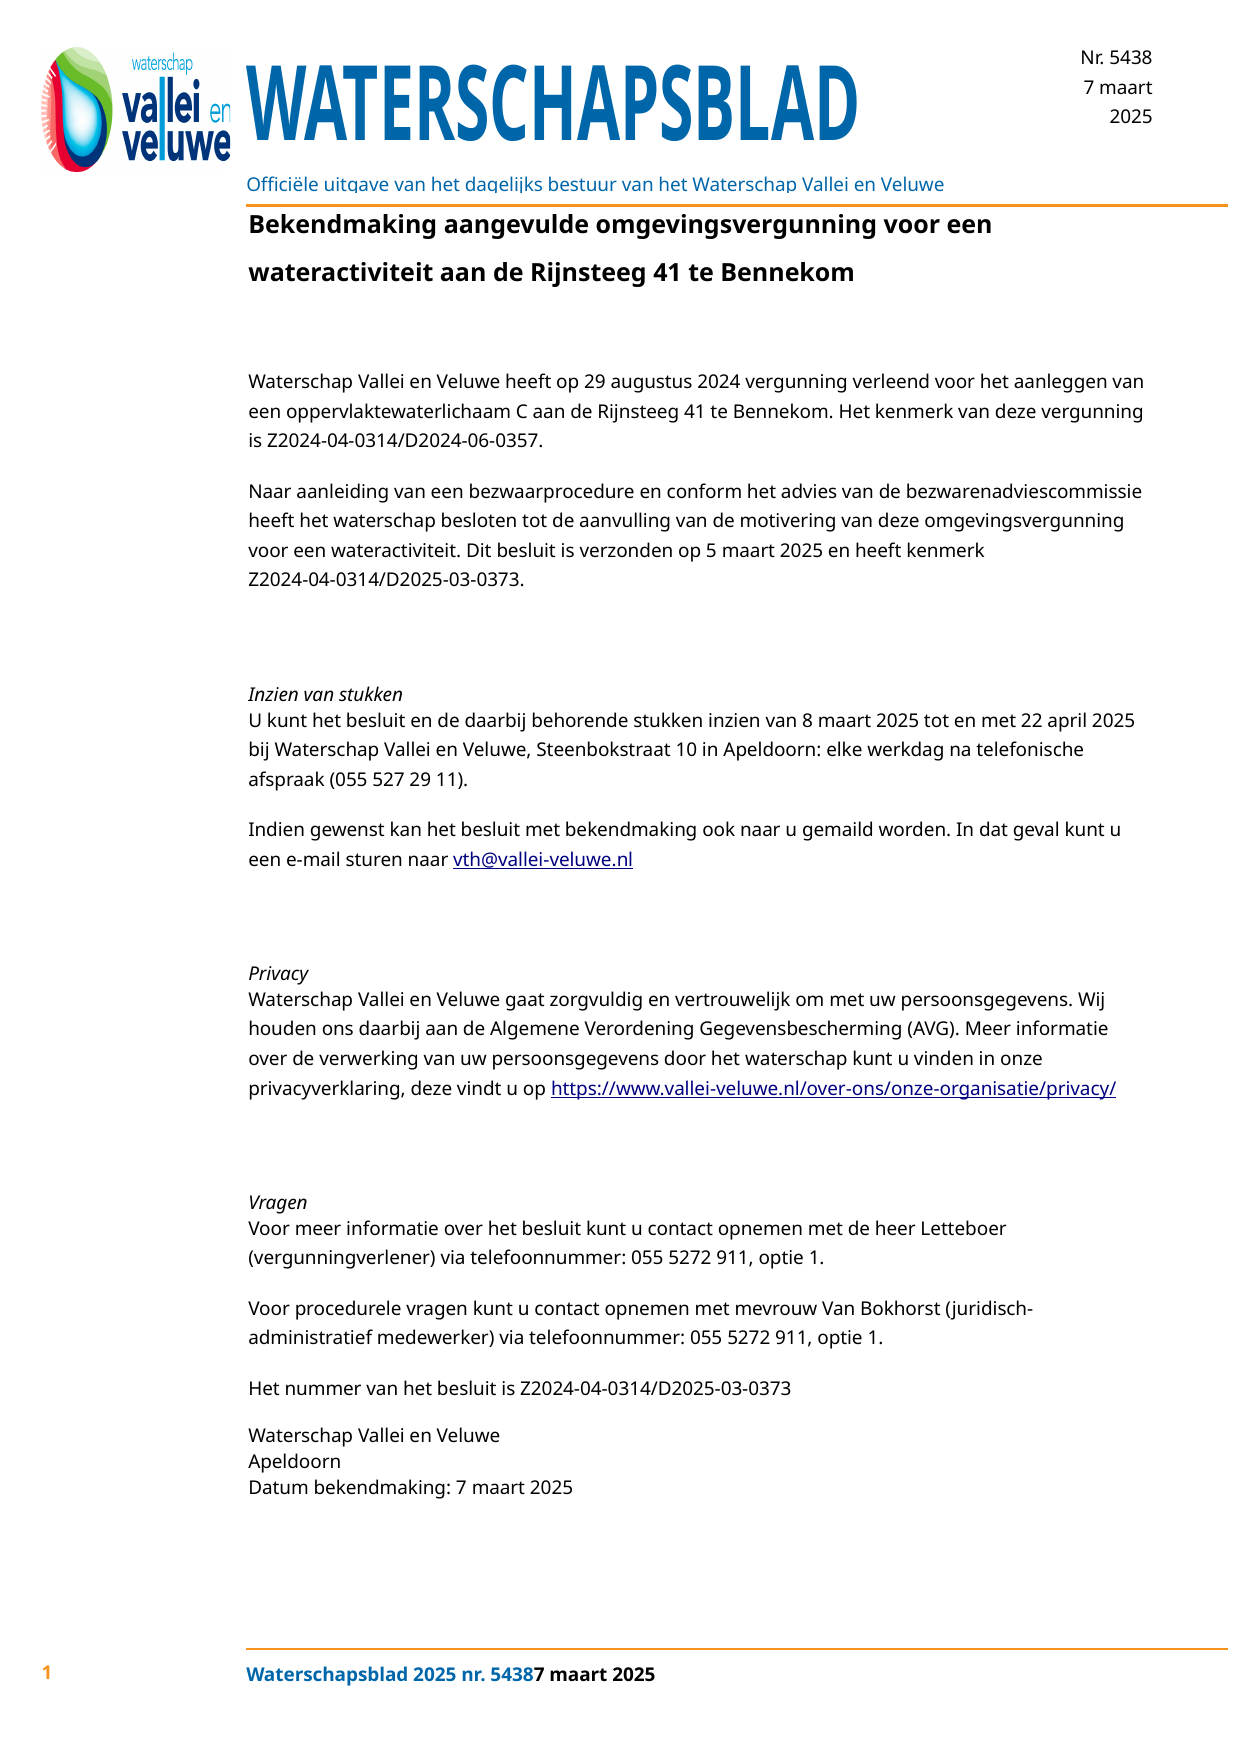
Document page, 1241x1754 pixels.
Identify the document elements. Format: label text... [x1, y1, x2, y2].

text Datum bekendmaking: 7 maart 2025 [248, 1474, 1152, 1500]
text Voor procedurele vragen kunt u contact opnemen met mevrouw Van Bokhorst (juridisch-administratief medewerker) via telefoonnummer: 055 5272 911, optie 1. [248, 1295, 1152, 1350]
text Naar aanleiding van een bezwaarprocedure en conform het advies van de bezwarenadviescommissie heeft het waterschap besloten tot de aanvulling van de motivering van deze omgevingsvergunning voor een wateractiviteit. Dit besluit is verzonden op 5 maart 2025 en heeft kenmerk Z2024-04-0314/D2025-03-0373. [248, 478, 1152, 592]
text Vragen [248, 1189, 1152, 1215]
text Apeldoorn [248, 1448, 1152, 1474]
text Waterschap Vallei en Veluwe heeft op 29 augustus 2024 vergunning verleend voor het aanleggen van een oppervlaktewaterlichaam C aan de Rijnsteeg 41 te Bennekom. Het kenmerk van deze vergunning is Z2024-04-0314/D2024-06-0357. [248, 368, 1152, 453]
text Inzien van stukken [248, 681, 1152, 707]
text Voor meer informatie over het besluit kunt u contact opnemen met de heer Letteboer (vergunningverlener) via telefoonnummer: 055 5272 911, optie 1. [248, 1215, 1152, 1270]
text Het nummer van het besluit is Z2024-04-0314/D2025-03-0373 [248, 1375, 1152, 1401]
text Indien gewenst kan het besluit met bekendmaking ook naar u gemaild worden. In dat geval kunt u een e-mail sturen naar vth@vallei-veluwe.nl [248, 816, 1152, 872]
text Waterschap Vallei en Veluwe gaat zorgvuldig en vertrouwelijk om met uw persoonsgegevens. Wij houden ons daarbij aan de Algemene Verordening Gegevensbescherming (AVG). Meer informatie over de verwerking van uw persoonsgegevens door het waterschap kunt u vinden in onze privacyverklaring, deze vindt u op https://www.vallei-veluwe.nl/over-ons/onze-organisatie/privacy/ [248, 986, 1152, 1101]
picture [41, 47, 231, 172]
text Privacy [248, 960, 1152, 986]
text Bekendmaking aangevulde omgevingsvergunning voor een wateractiviteit aan de Rijnsteeg 41 te Bennekom [248, 207, 1152, 288]
text Waterschap Vallei en Veluwe [248, 1423, 1152, 1448]
text U kunt het besluit en de daarbij behorende stukken inzien van 8 maart 2025 tot en met 22 april 2025 bij Waterschap Vallei en Veluwe, Steenbokstraat 10 in Apeldoorn: elke werkdag na telefonische afspraak (055 527 29 11). [248, 707, 1152, 792]
